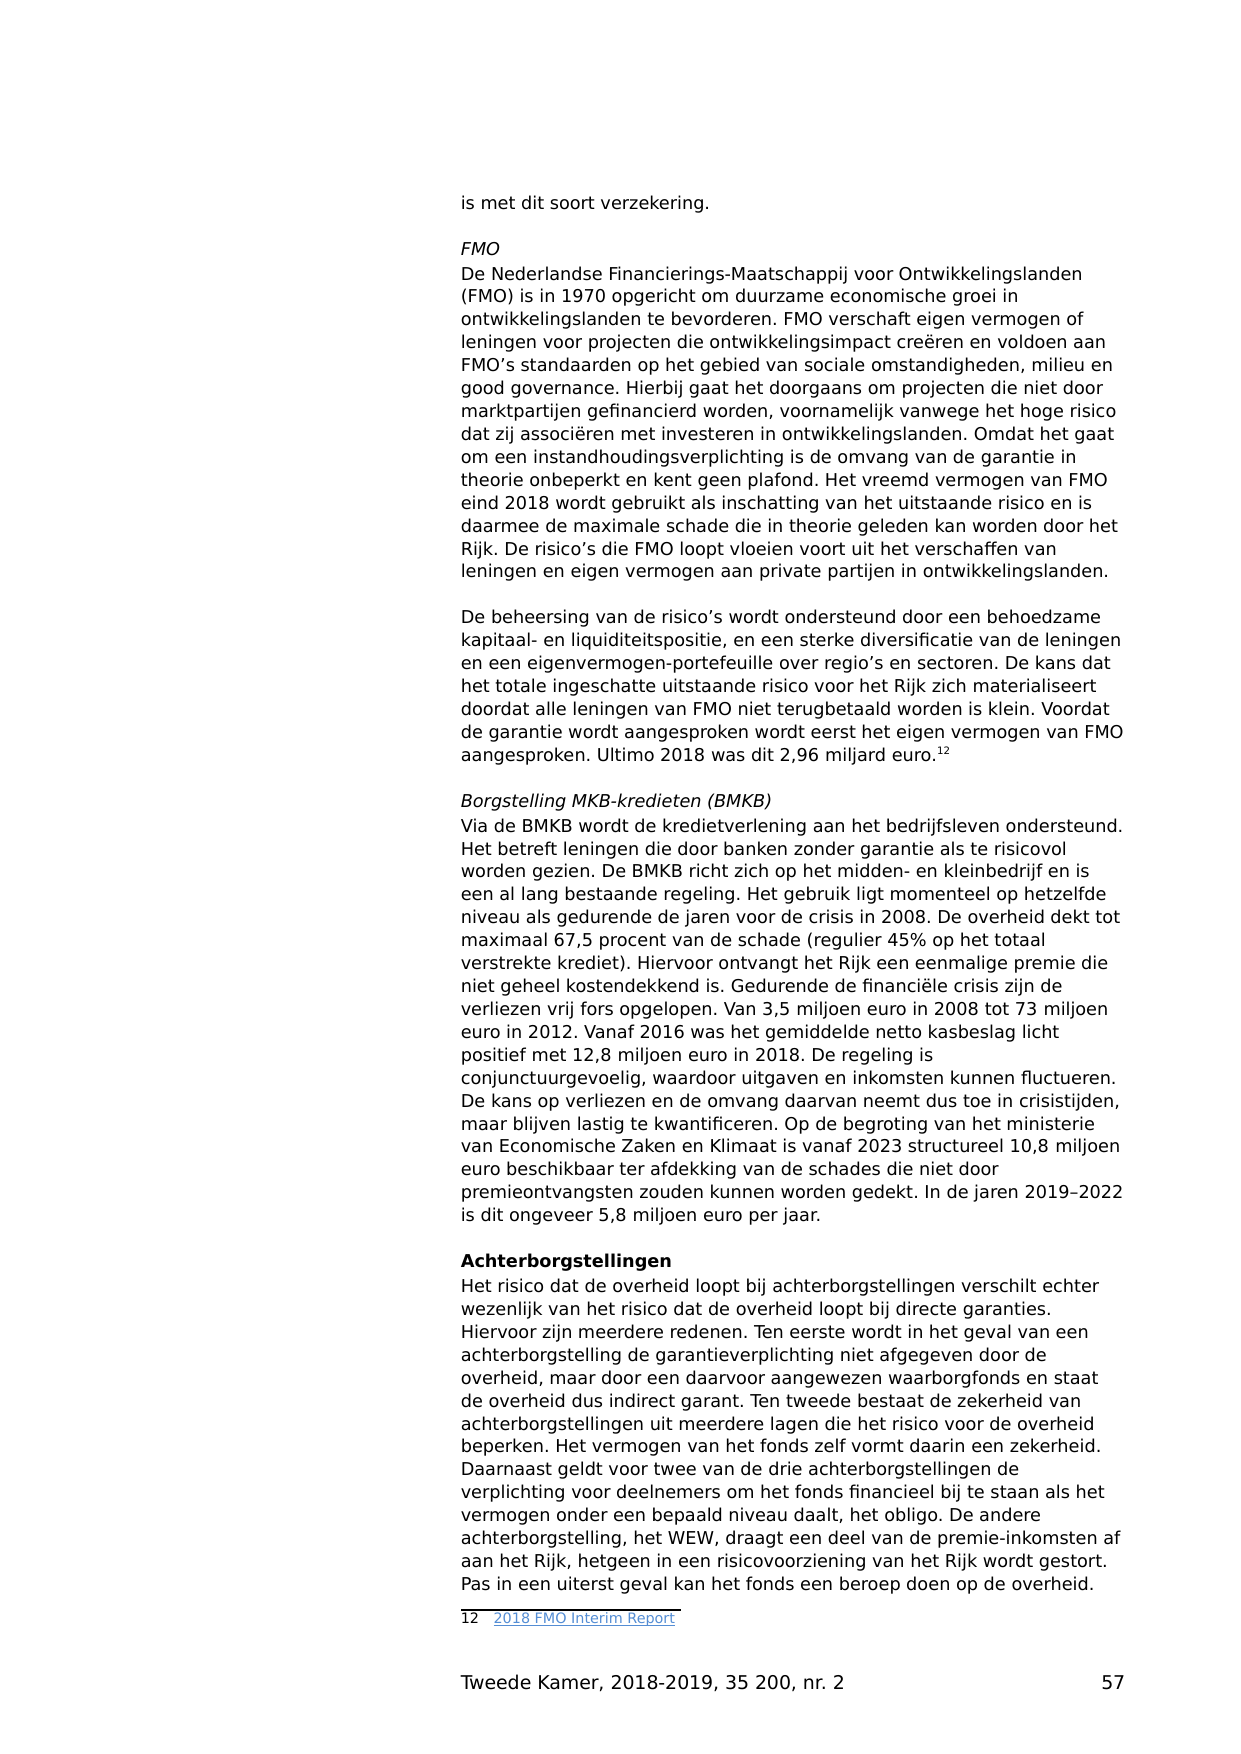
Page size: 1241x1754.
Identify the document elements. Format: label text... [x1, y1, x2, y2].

text Achterborgstellingen [461, 1249, 1125, 1272]
text Borgstelling MKB-kredieten (BMKB) [461, 789, 1125, 812]
text De Nederlandse Financierings-Maatschappij voor Ontwikkelingslanden (FMO) is in 1970 opgericht om duurzame economische groei in ontwikkelingslanden te bevorderen. FMO verschaft eigen vermogen of leningen voor projecten die ontwikkelingsimpact creëren en voldoen aan FMO’s standaarden op het gebied van sociale omstandigheden, milieu en good governance. Hierbij gaat het doorgaans om projecten die niet door marktpartijen gefinancierd worden, voornamelijk vanwege het hoge risico dat zij associëren met investeren in ontwikkelingslanden. Omdat het gaat om een instandhoudingsverplichting is de omvang van de garantie in theorie onbeperkt en kent geen plafond. Het vreemd vermogen van FMO eind 2018 wordt gebruikt als inschatting van het uitstaande risico en is daarmee de maximale schade die in theorie geleden kan worden door het Rijk. De risico’s die FMO loopt vloeien voort uit het verschaffen van leningen en eigen vermogen aan private partijen in ontwikkelingslanden. [461, 262, 1125, 582]
text FMO [461, 237, 1125, 259]
text __2018 FMO Interim Report [461, 1610, 1125, 1627]
text Het risico dat de overheid loopt bij achterborgstellingen verschilt echter wezenlijk van het risico dat de overheid loopt bij directe garanties. Hiervoor zijn meerdere redenen. Ten eerste wordt in het geval van een achterborgstelling de garantieverplichting niet afgegeven door de overheid, maar door een daarvoor aangewezen waarborgfonds en staat de overheid dus indirect garant. Ten tweede bestaat de zekerheid van achterborgstellingen uit meerdere lagen die het risico voor de overheid beperken. Het vermogen van het fonds zelf vormt daarin een zekerheid. Daarnaast geldt voor twee van de drie achterborgstellingen de verplichting voor deelnemers om het fonds financieel bij te staan als het vermogen onder een bepaald niveau daalt, het obligo. De andere achterborgstelling, het WEW, draagt een deel van de premie-inkomsten af aan het Rijk, hetgeen in een risicovoorziening van het Rijk wordt gestort. Pas in een uiterst geval kan het fonds een beroep doen op de overheid. [461, 1274, 1125, 1595]
text De beheersing van de risico’s wordt ondersteund door een behoedzame kapitaal- en liquiditeitspositie, en een sterke diversificatie van de leningen en een eigenvermogen-portefeuille over regio’s en sectoren. De kans dat het totale ingeschatte uitstaande risico voor het Rijk zich materialiseert doordat alle leningen van FMO niet terugbetaald worden is klein. Voordat de garantie wordt aangesproken wordt eerst het eigen vermogen van FMO aangesproken. Ultimo 2018 was dit 2,96 miljard euro. [461, 605, 1125, 766]
text Via de BMKB wordt de kredietverlening aan het bedrijfsleven ondersteund. Het betreft leningen die door banken zonder garantie als te risicovol worden gezien. De BMKB richt zich op het midden- en kleinbedrijf en is een al lang bestaande regeling. Het gebruik ligt momenteel op hetzelfde niveau als gedurende de jaren voor de crisis in 2008. De overheid dekt tot maximaal 67,5 procent van de schade (regulier 45% op het totaal verstrekte krediet). Hiervoor ontvangt het Rijk een eenmalige premie die niet geheel kostendekkend is. Gedurende de financiële crisis zijn de verliezen vrij fors opgelopen. Van 3,5 miljoen euro in 2008 tot 73 miljoen euro in 2012. Vanaf 2016 was het gemiddelde netto kasbeslag licht positief met 12,8 miljoen euro in 2018. De regeling is conjunctuurgevoelig, waardoor uitgaven en inkomsten kunnen fluctueren. De kans op verliezen en de omvang daarvan neemt dus toe in crisistijden, maar blijven lastig te kwantificeren. Op de begroting van het ministerie van Economische Zaken en Klimaat is vanaf 2023 structureel 10,8 miljoen euro beschikbaar ter afdekking van de schades die niet door premieontvangsten zouden kunnen worden gedekt. In de jaren 2019–2022 is dit ongeveer 5,8 miljoen euro per jaar. [461, 814, 1125, 1226]
text is met dit soort verzekering. [461, 191, 1125, 214]
